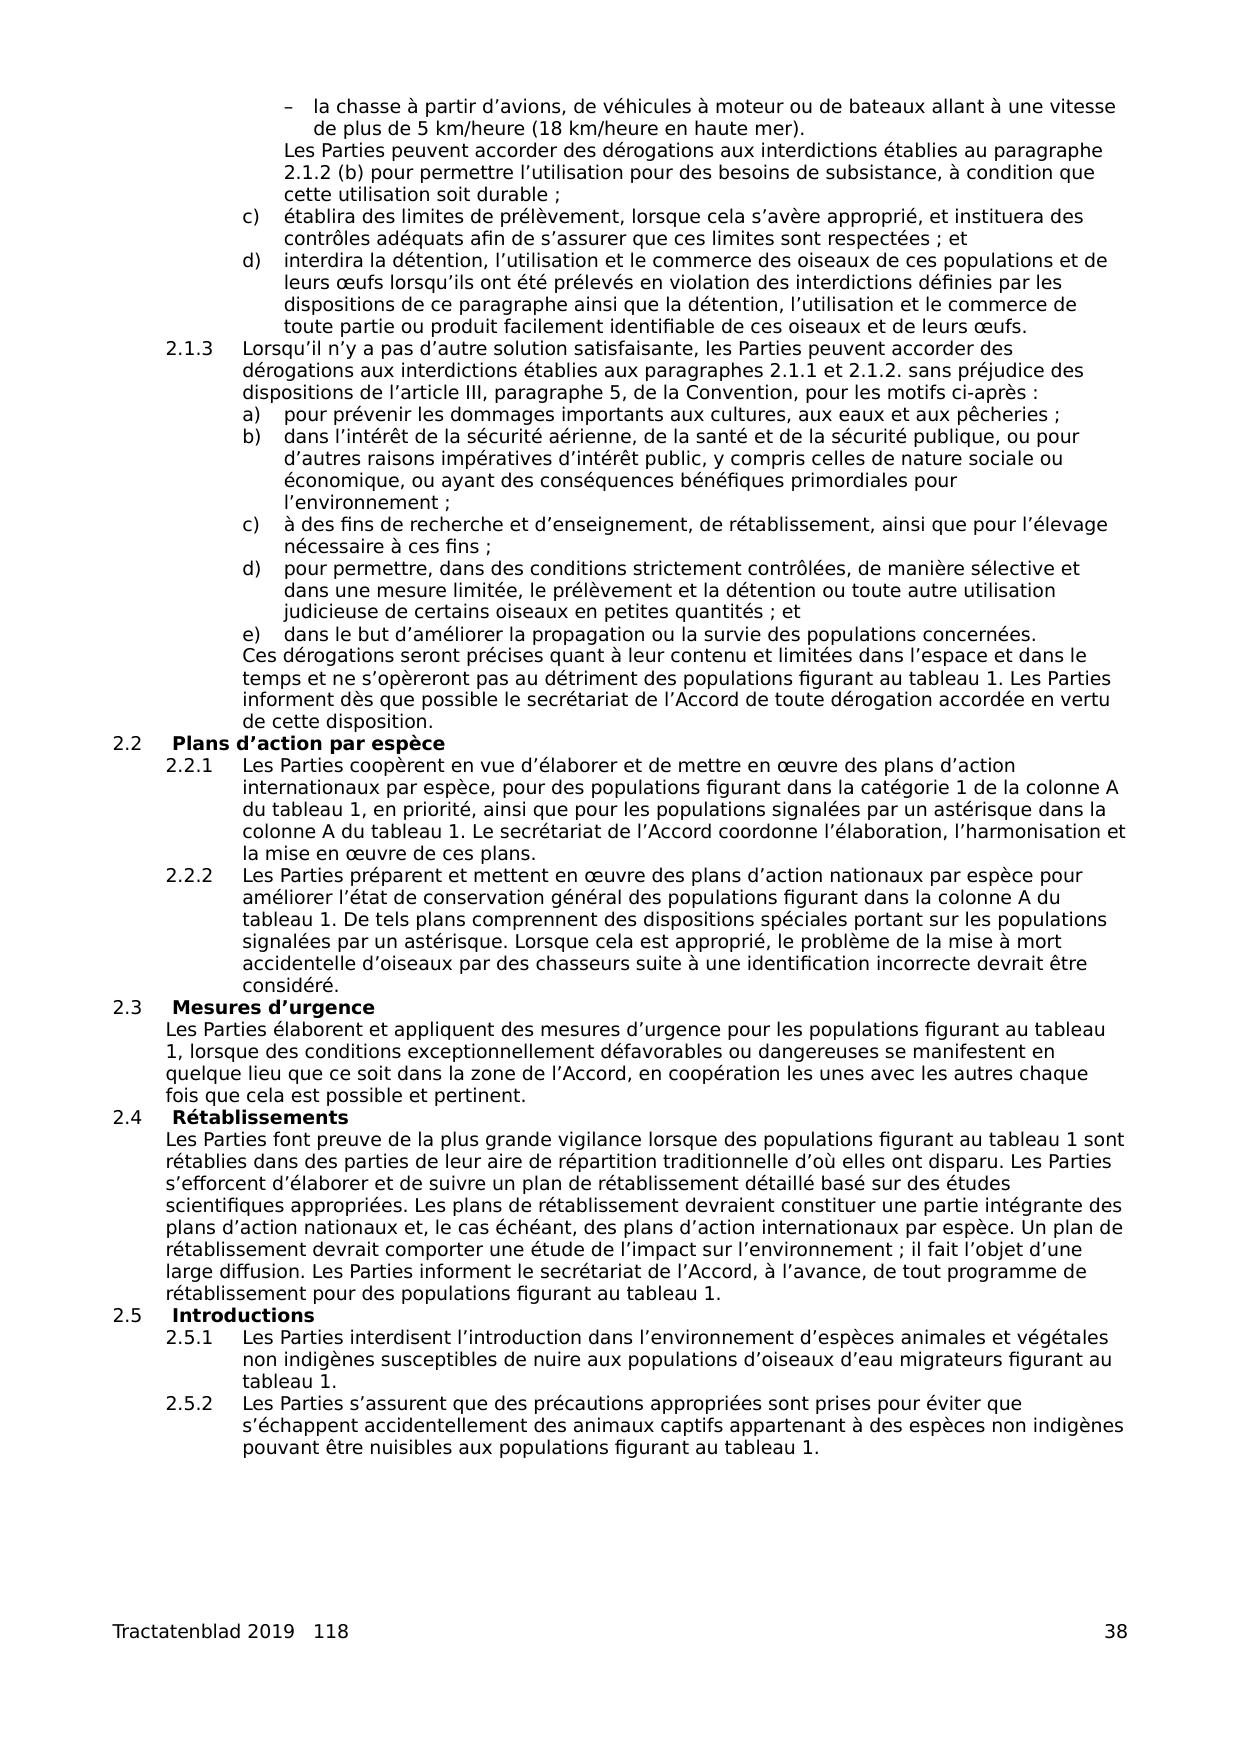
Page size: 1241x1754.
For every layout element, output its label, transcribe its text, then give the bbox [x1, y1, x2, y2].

text 2.5.1 Les Parties interdisent l’introduction dans l’environnement d’espèces animales et végétales non indigènes susceptibles de nuire aux populations d’oiseaux d’eau migrateurs figurant au tableau 1. [165, 1327, 1128, 1393]
text 2.4 Rétablissements [112, 1107, 1128, 1129]
text 2.2 Plans d’action par espèce [112, 733, 1128, 755]
text – la chasse à partir d’avions, de véhicules à moteur ou de bateaux allant à une vitesse de plus de 5 km/heure (18 km/heure en haute mer). [283, 96, 1128, 140]
text b) dans l’intérêt de la sécurité aérienne, de la santé et de la sécurité publique, ou pour d’autres raisons impératives d’intérêt public, y compris celles de nature sociale ou économique, ou ayant des conséquences bénéfiques primordiales pour l’environnement ; [242, 426, 1128, 513]
text Ces dérogations seront précises quant à leur contenu et limitées dans l’espace et dans le temps et ne s’opèreront pas au détriment des populations figurant au tableau 1. Les Parties informent dès que possible le secrétariat de l’Accord de toute dérogation accordée en vertu de cette disposition. [242, 645, 1128, 733]
text 2.1.3 Lorsqu’il n’y a pas d’autre solution satisfaisante, les Parties peuvent accorder des dérogations aux interdictions établies aux paragraphes 2.1.1 et 2.1.2. sans préjudice des dispositions de l’article III, paragraphe 5, de la Convention, pour les motifs ci-après : [165, 338, 1128, 404]
text 2.5.2 Les Parties s’assurent que des précautions appropriées sont prises pour éviter que s’échappent accidentellement des animaux captifs appartenant à des espèces non indigènes pouvant être nuisibles aux populations figurant au tableau 1. [165, 1393, 1128, 1459]
text Les Parties font preuve de la plus grande vigilance lorsque des populations figurant au tableau 1 sont rétablies dans des parties de leur aire de répartition traditionnelle d’où elles ont disparu. Les Parties s’efforcent d’élaborer et de suivre un plan de rétablissement détaillé basé sur des études scientifiques appropriées. Les plans de rétablissement devraient constituer une partie intégrante des plans d’action nationaux et, le cas échéant, des plans d’action internationaux par espèce. Un plan de rétablissement devrait comporter une étude de l’impact sur l’environnement ; il fait l’objet d’une large diffusion. Les Parties informent le secrétariat de l’Accord, à l’avance, de tout programme de rétablissement pour des populations figurant au tableau 1. [165, 1129, 1128, 1305]
text d) pour permettre, dans des conditions strictement contrôlées, de manière sélective et dans une mesure limitée, le prélèvement et la détention ou toute autre utilisation judicieuse de certains oiseaux en petites quantités ; et [242, 557, 1128, 623]
text 2.3 Mesures d’urgence [112, 997, 1128, 1019]
text c) à des fins de recherche et d’enseignement, de rétablissement, ainsi que pour l’élevage nécessaire à ces fins ; [242, 513, 1128, 557]
text 2.5 Introductions [112, 1305, 1128, 1327]
text 2.2.1 Les Parties coopèrent en vue d’élaborer et de mettre en œuvre des plans d’action internationaux par espèce, pour des populations figurant dans la catégorie 1 de la colonne A du tableau 1, en priorité, ainsi que pour les populations signalées par un astérisque dans la colonne A du tableau 1. Le secrétariat de l’Accord coordonne l’élaboration, l’harmonisation et la mise en œuvre de ces plans. [165, 755, 1128, 865]
text e) dans le but d’améliorer la propagation ou la survie des populations concernées. [242, 623, 1128, 645]
text 2.2.2 Les Parties préparent et mettent en œuvre des plans d’action nationaux par espèce pour améliorer l’état de conservation général des populations figurant dans la colonne A du tableau 1. De tels plans comprennent des dispositions spéciales portant sur les populations signalées par un astérisque. Lorsque cela est approprié, le problème de la mise à mort accidentelle d’oiseaux par des chasseurs suite à une identification incorrecte devrait être considéré. [165, 865, 1128, 997]
text Les Parties élaborent et appliquent des mesures d’urgence pour les populations figurant au tableau 1, lorsque des conditions exceptionnellement défavorables ou dangereuses se manifestent en quelque lieu que ce soit dans la zone de l’Accord, en coopération les unes avec les autres chaque fois que cela est possible et pertinent. [165, 1019, 1128, 1107]
text Les Parties peuvent accorder des dérogations aux interdictions établies au paragraphe 2.1.2 (b) pour permettre l’utilisation pour des besoins de subsistance, à condition que cette utilisation soit durable ; [283, 140, 1128, 206]
text c) établira des limites de prélèvement, lorsque cela s’avère approprié, et instituera des contrôles adéquats afin de s’assurer que ces limites sont respectées ; et [242, 206, 1128, 250]
text a) pour prévenir les dommages importants aux cultures, aux eaux et aux pêcheries ; [242, 404, 1128, 426]
text d) interdira la détention, l’utilisation et le commerce des oiseaux de ces populations et de leurs œufs lorsqu’ils ont été prélevés en violation des interdictions définies par les dispositions de ce paragraphe ainsi que la détention, l’utilisation et le commerce de toute partie ou produit facilement identifiable de ces oiseaux et de leurs œufs. [242, 250, 1128, 338]
